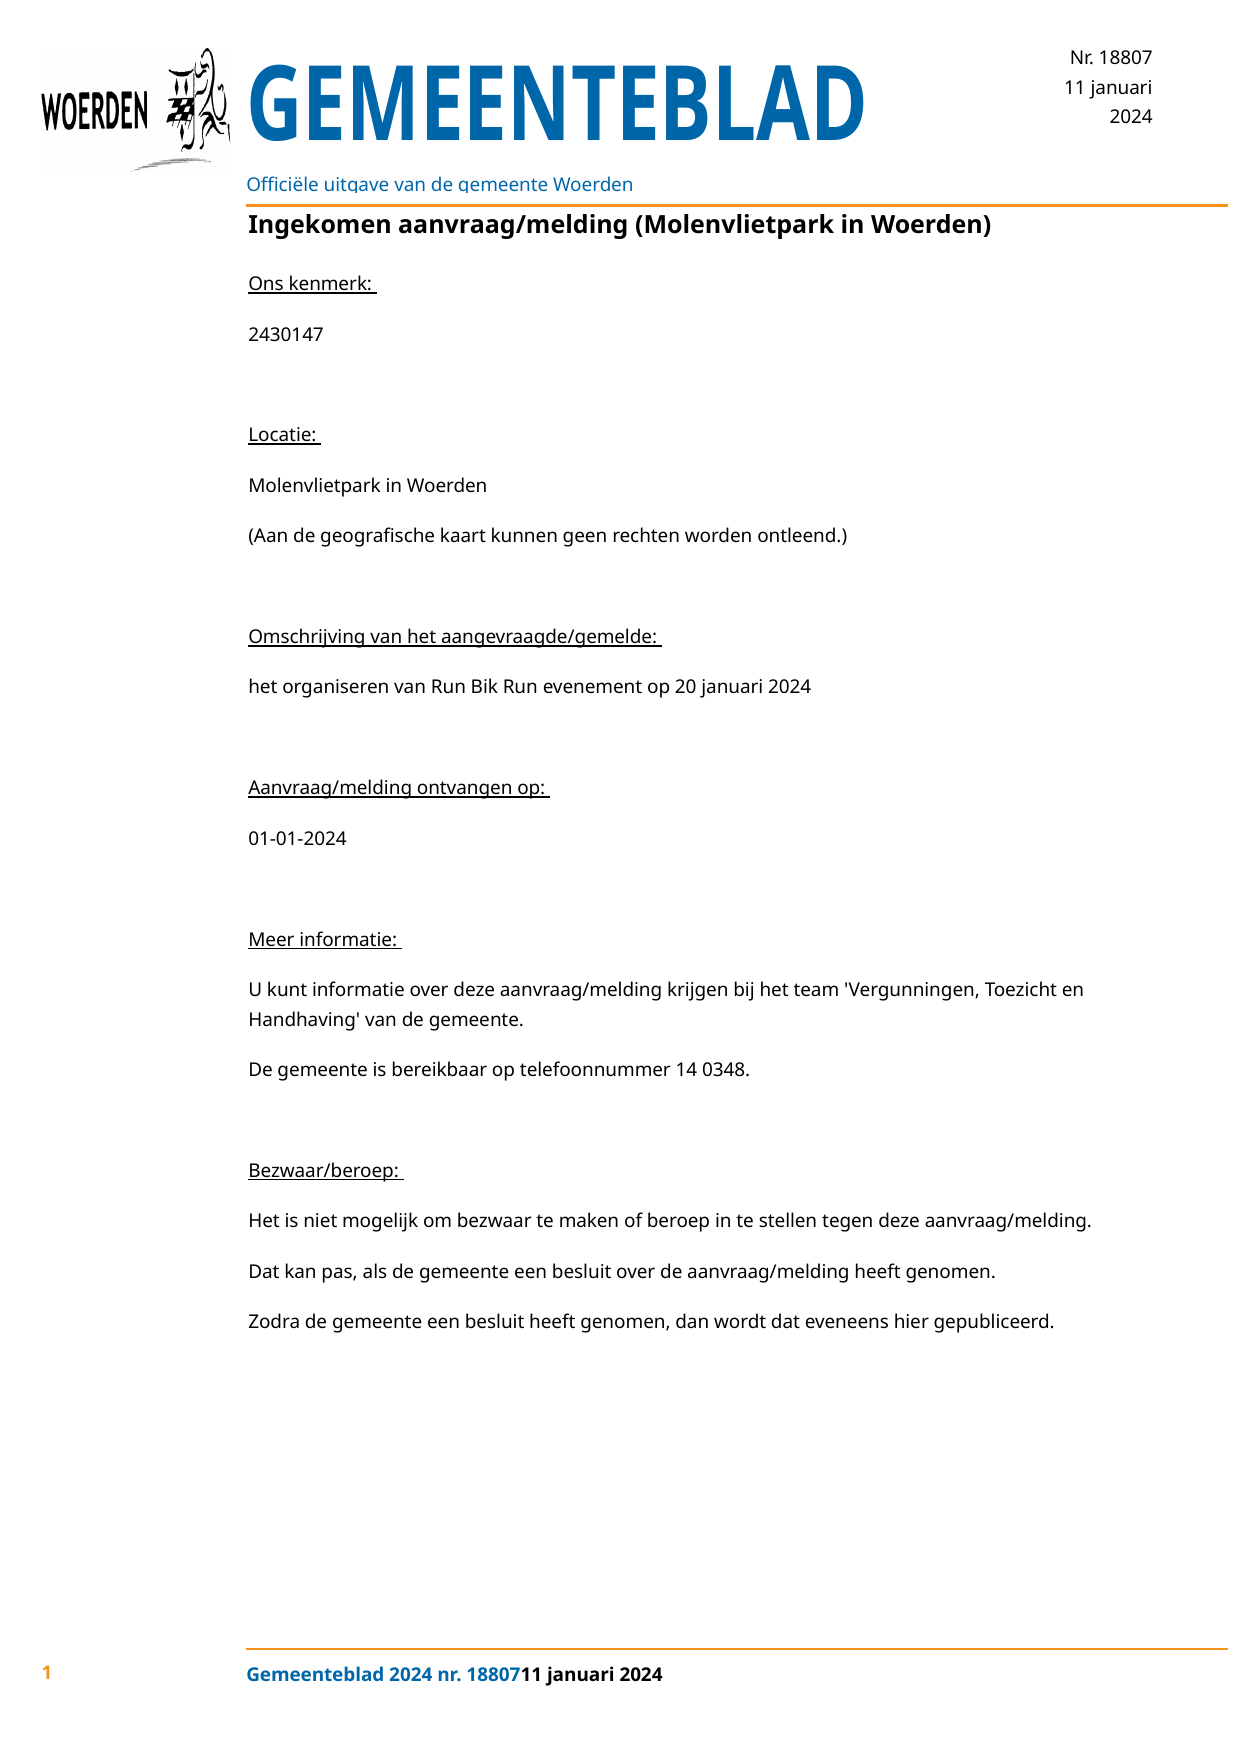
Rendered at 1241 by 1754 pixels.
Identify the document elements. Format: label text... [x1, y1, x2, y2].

text Bezwaar/beroep: [248, 1157, 1152, 1183]
text Locatie: [248, 422, 1152, 447]
text Ons kenmerk: [248, 270, 1152, 296]
text Omschrijving van het aangevraagde/gemelde: [248, 623, 1152, 649]
text (Aan de geografische kaart kunnen geen rechten worden ontleend.) [248, 522, 1152, 548]
text De gemeente is bereikbaar op telefoonnummer 14 0348. [248, 1056, 1152, 1082]
text Ingekomen aanvraag/melding (Molenvlietpark in Woerden) [248, 207, 1152, 241]
text 2430147 [248, 321, 1152, 346]
text Meer informatie: [248, 926, 1152, 951]
text Molenvlietpark in Woerden [248, 472, 1152, 498]
text Dat kan pas, als de gemeente een besluit over de aanvraag/melding heeft genomen. [248, 1258, 1152, 1283]
text 01-01-2024 [248, 825, 1152, 851]
picture [41, 47, 231, 172]
text U kunt informatie over deze aanvraag/melding krijgen bij het team 'Vergunningen, Toezicht en Handhaving' van de gemeente. [248, 976, 1152, 1031]
text Zodra de gemeente een besluit heeft genomen, dan wordt dat eveneens hier gepubliceerd. [248, 1308, 1152, 1334]
text het organiseren van Run Bik Run evenement op 20 januari 2024 [248, 674, 1152, 699]
text Aanvraag/melding ontvangen op: [248, 774, 1152, 800]
text Het is niet mogelijk om bezwaar te maken of beroep in te stellen tegen deze aanvraag/melding. [248, 1207, 1152, 1233]
